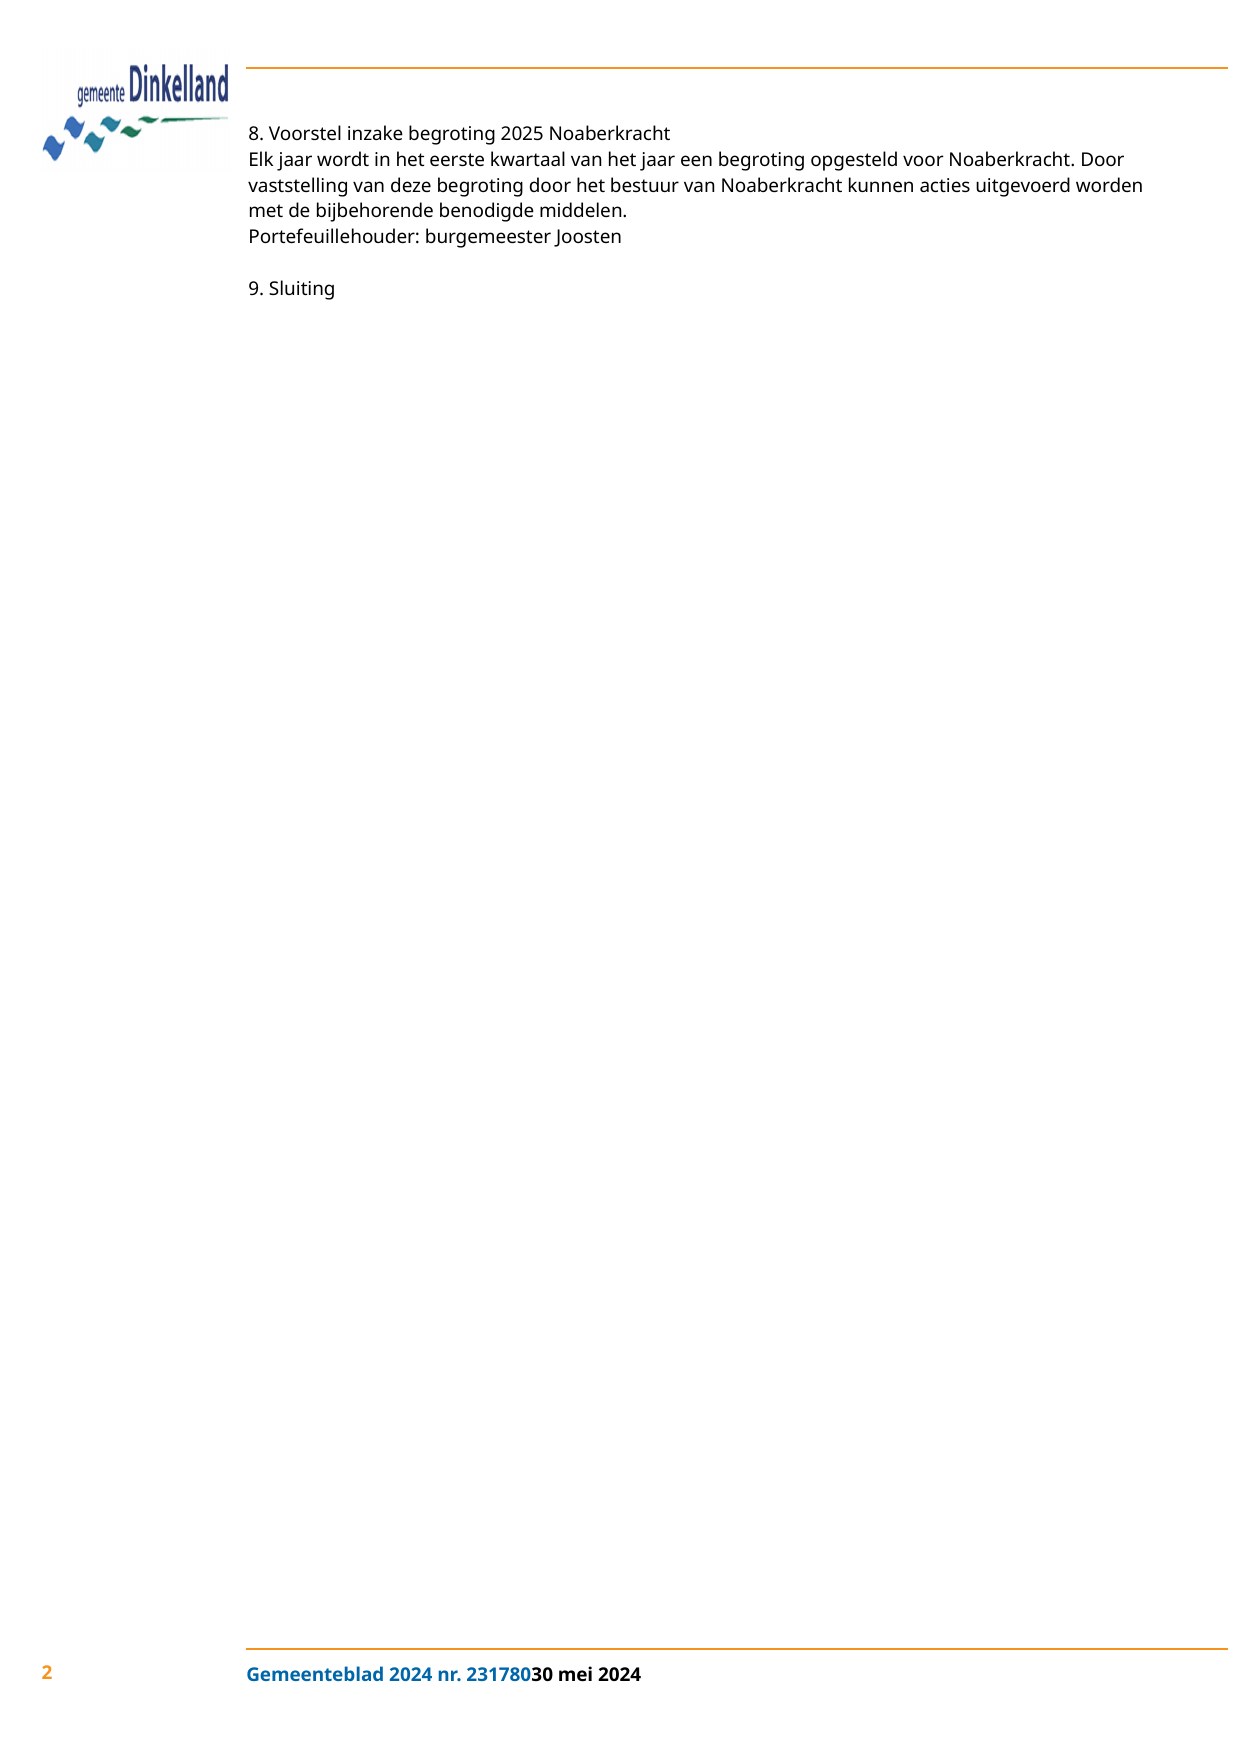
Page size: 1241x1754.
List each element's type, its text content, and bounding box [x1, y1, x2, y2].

text 8. Voorstel inzake begroting 2025 Noaberkracht [248, 121, 1152, 146]
picture [41, 47, 231, 172]
text 9. Sluiting [248, 275, 1152, 301]
text Portefeuillehouder: burgemeester Joosten [248, 223, 1152, 249]
text Elk jaar wordt in het eerste kwartaal van het jaar een begroting opgesteld voor Noaberkracht. Door vaststelling van deze begroting door het bestuur van Noaberkracht kunnen acties uitgevoerd worden met de bijbehorende benodigde middelen. [248, 146, 1152, 223]
